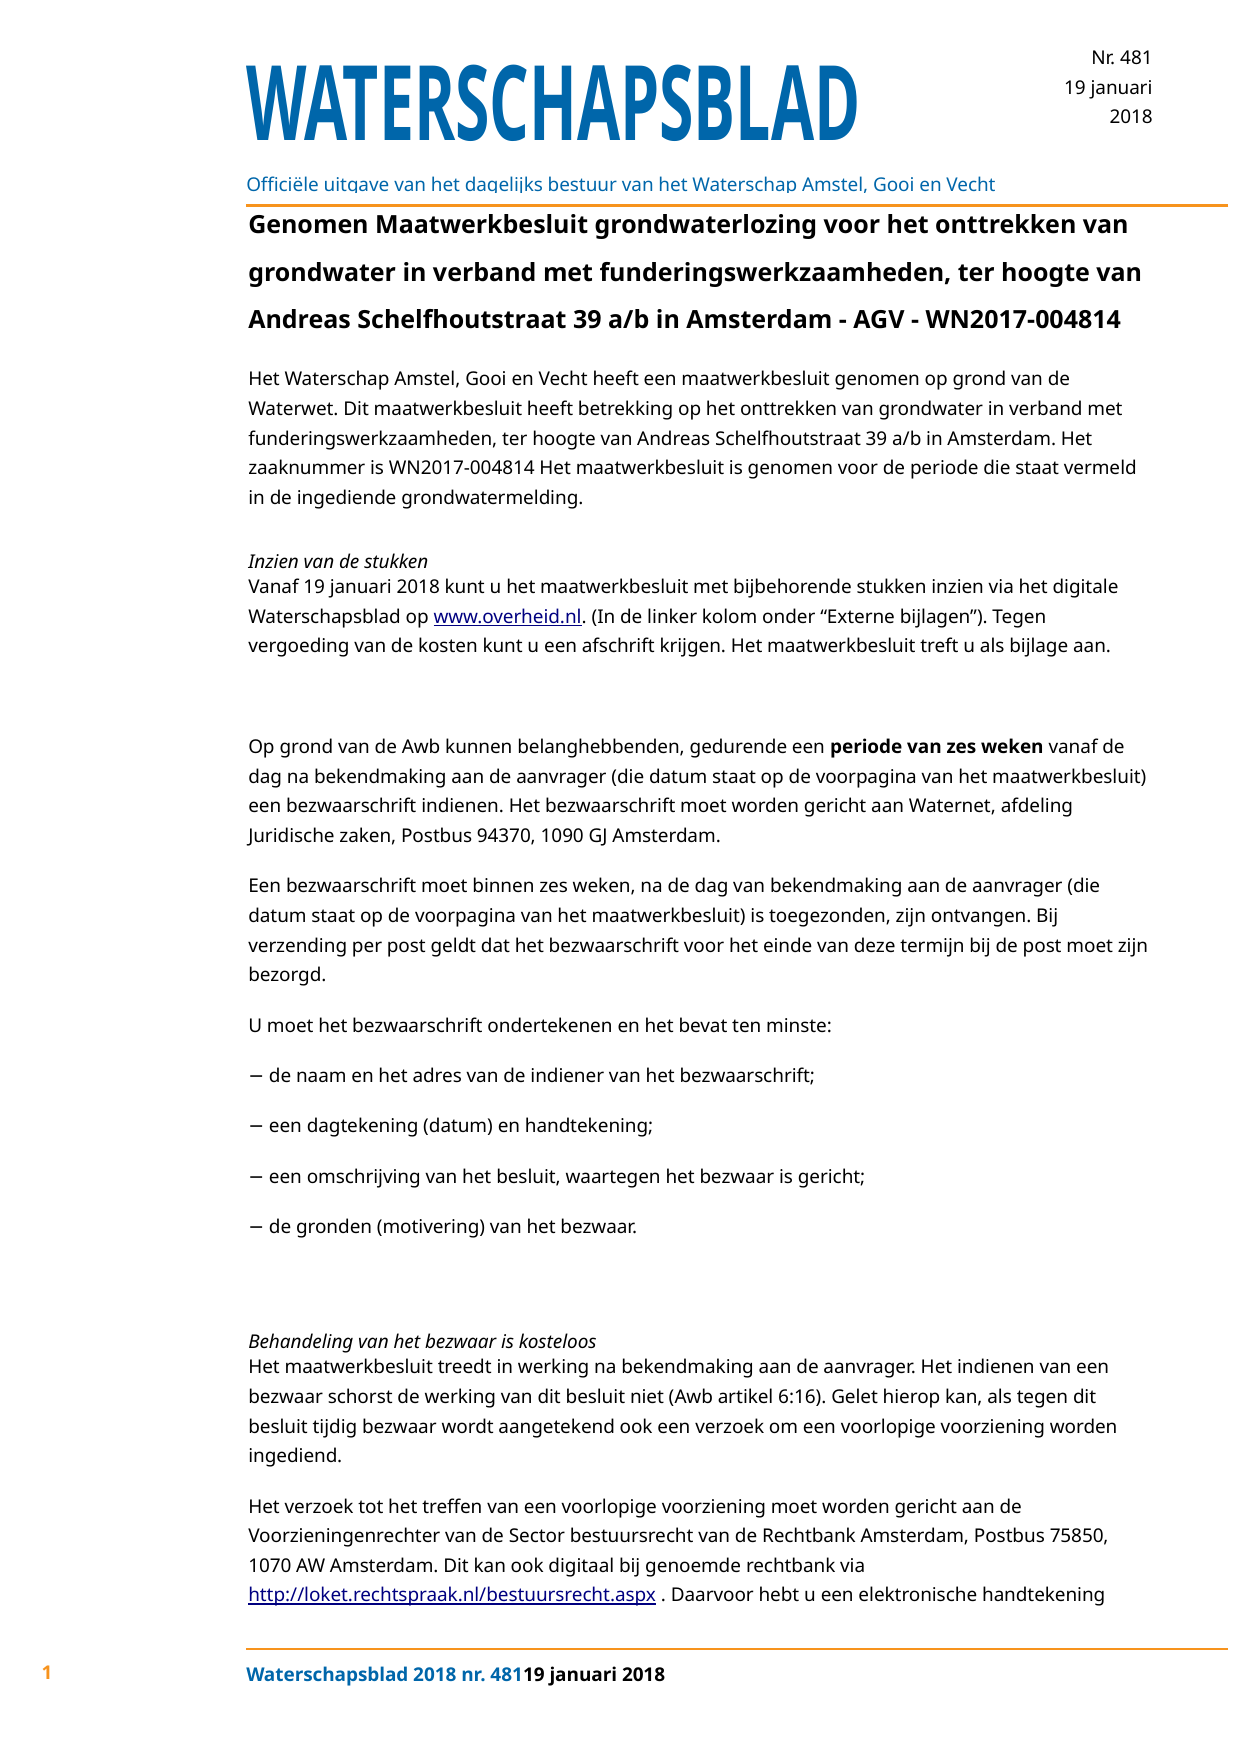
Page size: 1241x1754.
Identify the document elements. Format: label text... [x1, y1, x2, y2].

text Het verzoek tot het treffen van een voorlopige voorziening moet worden gericht aan de Voorzieningenrechter van de Sector bestuursrecht van de Rechtbank Amsterdam, Postbus 75850, 1070 AW Amsterdam. Dit kan ook digitaal bij genoemde rechtbank via http://loket.rechtspraak.nl/bestuursrecht.aspx . Daarvoor hebt u een elektronische handtekening [248, 1493, 1152, 1607]
text − de gronden (motivering) van het bezwaar. [248, 1213, 1152, 1239]
text Inzien van de stukken [248, 548, 1152, 573]
text Het Waterschap Amstel, Gooi en Vecht heeft een maatwerkbesluit genomen op grond van de Waterwet. Dit maatwerkbesluit heeft betrekking op het onttrekken van grondwater in verband met funderingswerkzaamheden, ter hoogte van Andreas Schelfhoutstraat 39 a/b in Amsterdam. Het zaaknummer is WN2017-004814 Het maatwerkbesluit is genomen voor de periode die staat vermeld in de ingediende grondwatermelding. [248, 366, 1152, 509]
text Genomen Maatwerkbesluit grondwaterlozing voor het onttrekken van grondwater in verband met funderingswerkzaamheden, ter hoogte van Andreas Schelfhoutstraat 39 a/b in Amsterdam - AGV - WN2017-004814 [248, 207, 1152, 336]
text Op grond van de Awb kunnen belanghebbenden, gedurende een periode van zes weken vanaf de dag na bekendmaking aan de aanvrager (die datum staat op de voorpagina van het maatwerkbesluit) een bezwaarschrift indienen. Het bezwaarschrift moet worden gericht aan Waternet, afdeling Juridische zaken, Postbus 94370, 1090 GJ Amsterdam. [248, 733, 1152, 848]
text − een omschrijving van het besluit, waartegen het bezwaar is gericht; [248, 1163, 1152, 1189]
text Behandeling van het bezwaar is kosteloos [248, 1328, 1152, 1354]
text Vanaf 19 januari 2018 kunt u het maatwerkbesluit met bijbehorende stukken inzien via het digitale Waterschapsblad op www.overheid.nl. (In de linker kolom onder “Externe bijlagen”). Tegen vergoeding van de kosten kunt u een afschrift krijgen. Het maatwerkbesluit treft u als bijlage aan. [248, 573, 1152, 658]
text − de naam en het adres van de indiener van het bezwaarschrift; [248, 1062, 1152, 1088]
picture [41, 47, 231, 172]
text − een dagtekening (datum) en handtekening; [248, 1113, 1152, 1138]
text U moet het bezwaarschrift ondertekenen en het bevat ten minste: [248, 1012, 1152, 1038]
text Een bezwaarschrift moet binnen zes weken, na de dag van bekendmaking aan de aanvrager (die datum staat op de voorpagina van het maatwerkbesluit) is toegezonden, zijn ontvangen. Bij verzending per post geldt dat het bezwaarschrift voor het einde van deze termijn bij de post moet zijn bezorgd. [248, 873, 1152, 987]
text Het maatwerkbesluit treedt in werking na bekendmaking aan de aanvrager. Het indienen van een bezwaar schorst de werking van dit besluit niet (Awb artikel 6:16). Gelet hierop kan, als tegen dit besluit tijdig bezwaar wordt aangetekend ook een verzoek om een voorlopige voorziening worden ingediend. [248, 1354, 1152, 1468]
